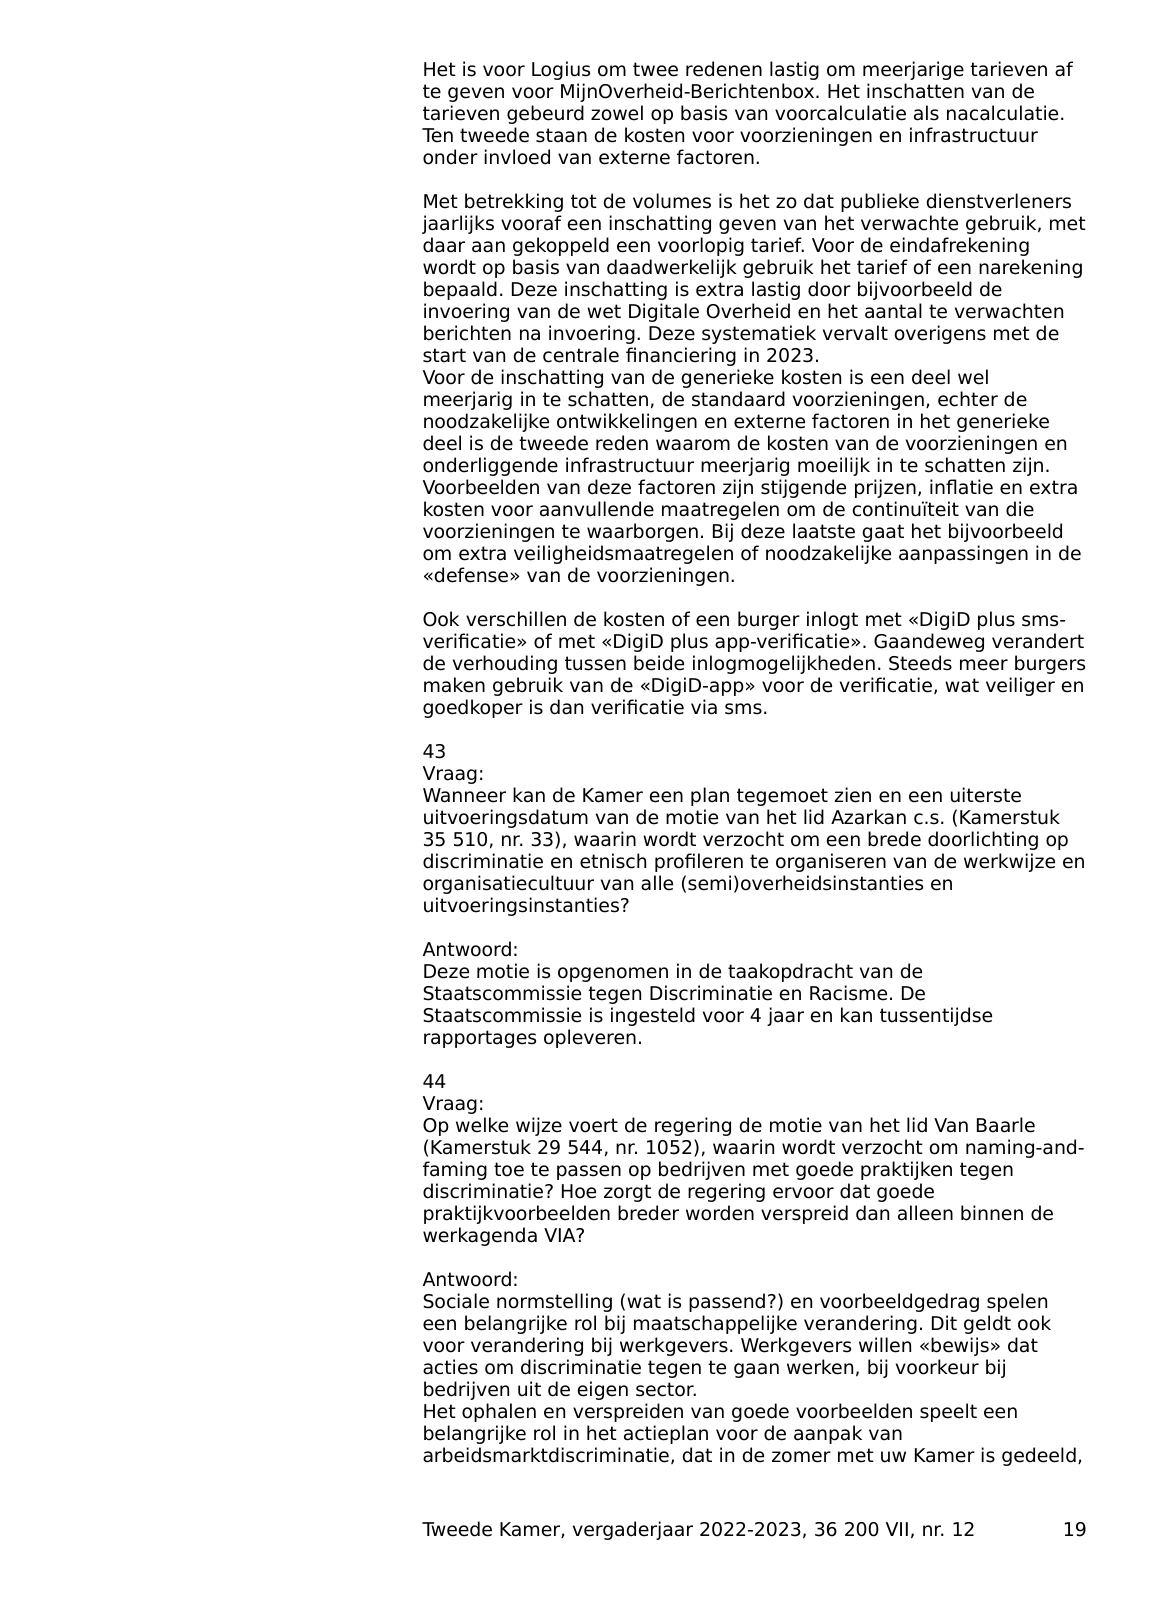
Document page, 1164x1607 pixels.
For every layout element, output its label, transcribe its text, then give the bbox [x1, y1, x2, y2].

text Op welke wijze voert de regering de motie van het lid Van Baarle (Kamerstuk 29 544, nr. 1052), waarin wordt verzocht om naming-and-faming toe te passen op bedrijven met goede praktijken tegen discriminatie? Hoe zorgt de regering ervoor dat goede praktijkvoorbeelden breder worden verspreid dan alleen binnen de werkagenda VIA? [422, 1115, 1087, 1247]
text Deze motie is opgenomen in de taakopdracht van de Staatscommissie tegen Discriminatie en Racisme. De Staatscommissie is ingesteld voor 4 jaar en kan tussentijdse rapportages opleveren. [422, 961, 1087, 1049]
text Antwoord: [422, 1269, 1087, 1291]
text Het ophalen en verspreiden van goede voorbeelden speelt een belangrijke rol in het actieplan voor de aanpak van arbeidsmarktdiscriminatie, dat in de zomer met uw Kamer is gedeeld, [422, 1401, 1087, 1467]
text Het is voor Logius om twee redenen lastig om meerjarige tarieven af te geven voor MijnOverheid-Berichtenbox. Het inschatten van de tarieven gebeurd zowel op basis van voorcalculatie als nacalculatie. Ten tweede staan de kosten voor voorzieningen en infrastructuur onder invloed van externe factoren. [422, 59, 1087, 169]
text Vraag: [422, 763, 1087, 785]
text Sociale normstelling (wat is passend?) en voorbeeldgedrag spelen een belangrijke rol bij maatschappelijke verandering. Dit geldt ook voor verandering bij werkgevers. Werkgevers willen «bewijs» dat acties om discriminatie tegen te gaan werken, bij voorkeur bij bedrijven uit de eigen sector. [422, 1291, 1087, 1401]
text Antwoord: [422, 939, 1087, 961]
text Voor de inschatting van de generieke kosten is een deel wel meerjarig in te schatten, de standaard voorzieningen, echter de noodzakelijke ontwikkelingen en externe factoren in het generieke deel is de tweede reden waarom de kosten van de voorzieningen en onderliggende infrastructuur meerjarig moeilijk in te schatten zijn. Voorbeelden van deze factoren zijn stijgende prijzen, inflatie en extra kosten voor aanvullende maatregelen om de continuïteit van die voorzieningen te waarborgen. Bij deze laatste gaat het bijvoorbeeld om extra veiligheidsmaatregelen of noodzakelijke aanpassingen in de «defense» van de voorzieningen. [422, 367, 1087, 587]
text Vraag: [422, 1093, 1087, 1115]
text 44 [422, 1071, 1087, 1093]
text Ook verschillen de kosten of een burger inlogt met «DigiD plus sms-verificatie» of met «DigiD plus app-verificatie». Gaandeweg verandert de verhouding tussen beide inlogmogelijkheden. Steeds meer burgers maken gebruik van de «DigiD-app» voor de verificatie, wat veiliger en goedkoper is dan verificatie via sms. [422, 609, 1087, 719]
text Met betrekking tot de volumes is het zo dat publieke dienstverleners jaarlijks vooraf een inschatting geven van het verwachte gebruik, met daar aan gekoppeld een voorlopig tarief. Voor de eindafrekening wordt op basis van daadwerkelijk gebruik het tarief of een narekening bepaald. Deze inschatting is extra lastig door bijvoorbeeld de invoering van de wet Digitale Overheid en het aantal te verwachten berichten na invoering. Deze systematiek vervalt overigens met de start van de centrale financiering in 2023. [422, 191, 1087, 367]
text Wanneer kan de Kamer een plan tegemoet zien en een uiterste uitvoeringsdatum van de motie van het lid Azarkan c.s. (Kamerstuk 35 510, nr. 33), waarin wordt verzocht om een brede doorlichting op discriminatie en etnisch profileren te organiseren van de werkwijze en organisatiecultuur van alle (semi)overheidsinstanties en uitvoeringsinstanties? [422, 785, 1087, 917]
text 43 [422, 741, 1087, 763]
